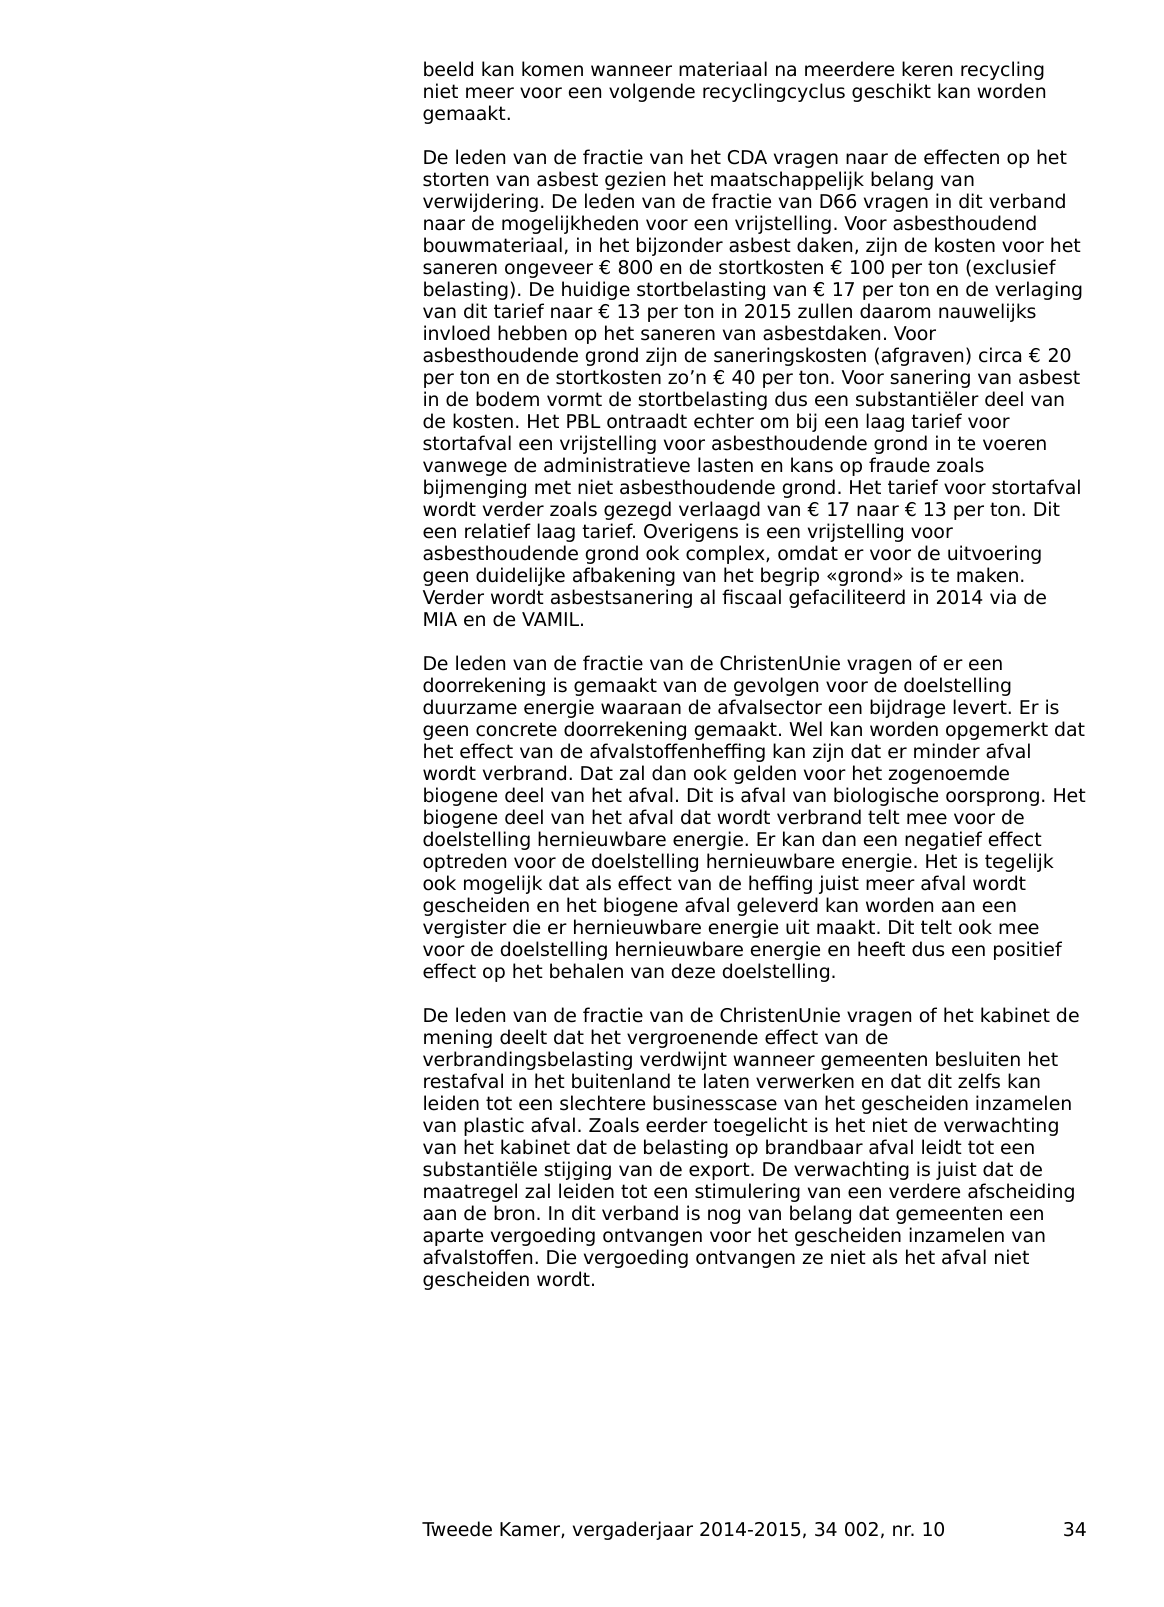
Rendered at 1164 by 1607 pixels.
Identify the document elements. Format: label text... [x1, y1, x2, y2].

text beeld kan komen wanneer materiaal na meerdere keren recycling niet meer voor een volgende recyclingcyclus geschikt kan worden gemaakt. [422, 59, 1087, 125]
text De leden van de fractie van de ChristenUnie vragen of er een doorrekening is gemaakt van de gevolgen voor de doelstelling duurzame energie waaraan de afvalsector een bijdrage levert. Er is geen concrete doorrekening gemaakt. Wel kan worden opgemerkt dat het effect van de afvalstoffenheffing kan zijn dat er minder afval wordt verbrand. Dat zal dan ook gelden voor het zogenoemde biogene deel van het afval. Dit is afval van biologische oorsprong. Het biogene deel van het afval dat wordt verbrand telt mee voor de doelstelling hernieuwbare energie. Er kan dan een negatief effect optreden voor de doelstelling hernieuwbare energie. Het is tegelijk ook mogelijk dat als effect van de heffing juist meer afval wordt gescheiden en het biogene afval geleverd kan worden aan een vergister die er hernieuwbare energie uit maakt. Dit telt ook mee voor de doelstelling hernieuwbare energie en heeft dus een positief effect op het behalen van deze doelstelling. [422, 653, 1087, 983]
text De leden van de fractie van het CDA vragen naar de effecten op het storten van asbest gezien het maatschappelijk belang van verwijdering. De leden van de fractie van D66 vragen in dit verband naar de mogelijkheden voor een vrijstelling. Voor asbesthoudend bouwmateriaal, in het bijzonder asbest daken, zijn de kosten voor het saneren ongeveer € 800 en de stortkosten € 100 per ton (exclusief belasting). De huidige stortbelasting van € 17 per ton en de verlaging van dit tarief naar € 13 per ton in 2015 zullen daarom nauwelijks invloed hebben op het saneren van asbestdaken. Voor asbesthoudende grond zijn de saneringskosten (afgraven) circa € 20 per ton en de stortkosten zo’n € 40 per ton. Voor sanering van asbest in de bodem vormt de stortbelasting dus een substantiëler deel van de kosten. Het PBL ontraadt echter om bij een laag tarief voor stortafval een vrijstelling voor asbesthoudende grond in te voeren vanwege de administratieve lasten en kans op fraude zoals bijmenging met niet asbesthoudende grond. Het tarief voor stortafval wordt verder zoals gezegd verlaagd van € 17 naar € 13 per ton. Dit een relatief laag tarief. Overigens is een vrijstelling voor asbesthoudende grond ook complex, omdat er voor de uitvoering geen duidelijke afbakening van het begrip «grond» is te maken. Verder wordt asbestsanering al fiscaal gefaciliteerd in 2014 via de MIA en de VAMIL. [422, 147, 1087, 631]
text De leden van de fractie van de ChristenUnie vragen of het kabinet de mening deelt dat het vergroenende effect van de verbrandingsbelasting verdwijnt wanneer gemeenten besluiten het restafval in het buitenland te laten verwerken en dat dit zelfs kan leiden tot een slechtere businesscase van het gescheiden inzamelen van plastic afval. Zoals eerder toegelicht is het niet de verwachting van het kabinet dat de belasting op brandbaar afval leidt tot een substantiële stijging van de export. De verwachting is juist dat de maatregel zal leiden tot een stimulering van een verdere afscheiding aan de bron. In dit verband is nog van belang dat gemeenten een aparte vergoeding ontvangen voor het gescheiden inzamelen van afvalstoffen. Die vergoeding ontvangen ze niet als het afval niet gescheiden wordt. [422, 1005, 1087, 1291]
